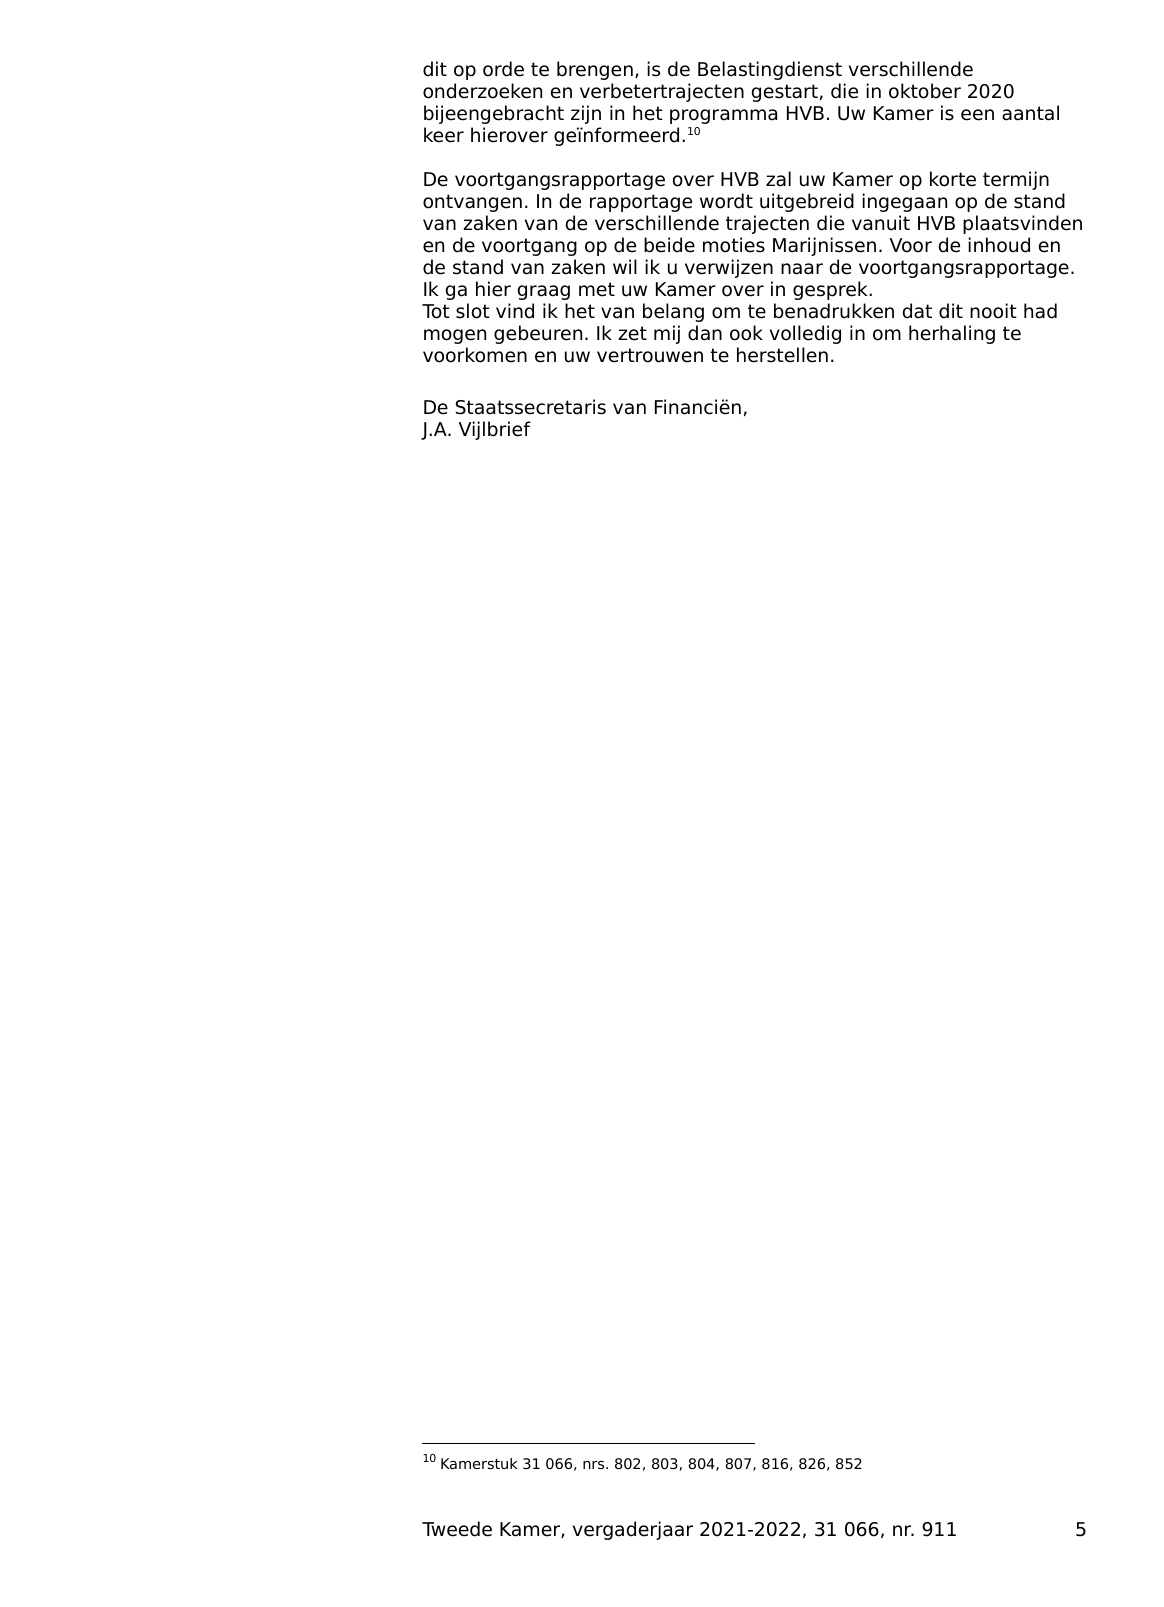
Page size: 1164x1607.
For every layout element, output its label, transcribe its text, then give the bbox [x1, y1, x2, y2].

text De Staatssecretaris van Financiën, J.A. Vijlbrief [422, 397, 1087, 441]
text dit op orde te brengen, is de Belastingdienst verschillende onderzoeken en verbetertrajecten gestart, die in oktober 2020 bijeengebracht zijn in het programma HVB. Uw Kamer is een aantal keer hierover geïnformeerd. [422, 59, 1087, 147]
text Kamerstuk 31 066, nrs. 802, 803, 804, 807, 816, 826, 852 [422, 1452, 1087, 1474]
text Tot slot vind ik het van belang om te benadrukken dat dit nooit had mogen gebeuren. Ik zet mij dan ook volledig in om herhaling te voorkomen en uw vertrouwen te herstellen. [422, 301, 1087, 367]
text De voortgangsrapportage over HVB zal uw Kamer op korte termijn ontvangen. In de rapportage wordt uitgebreid ingegaan op de stand van zaken van de verschillende trajecten die vanuit HVB plaatsvinden en de voortgang op de beide moties Marijnissen. Voor de inhoud en de stand van zaken wil ik u verwijzen naar de voortgangsrapportage. Ik ga hier graag met uw Kamer over in gesprek. [422, 169, 1087, 301]
